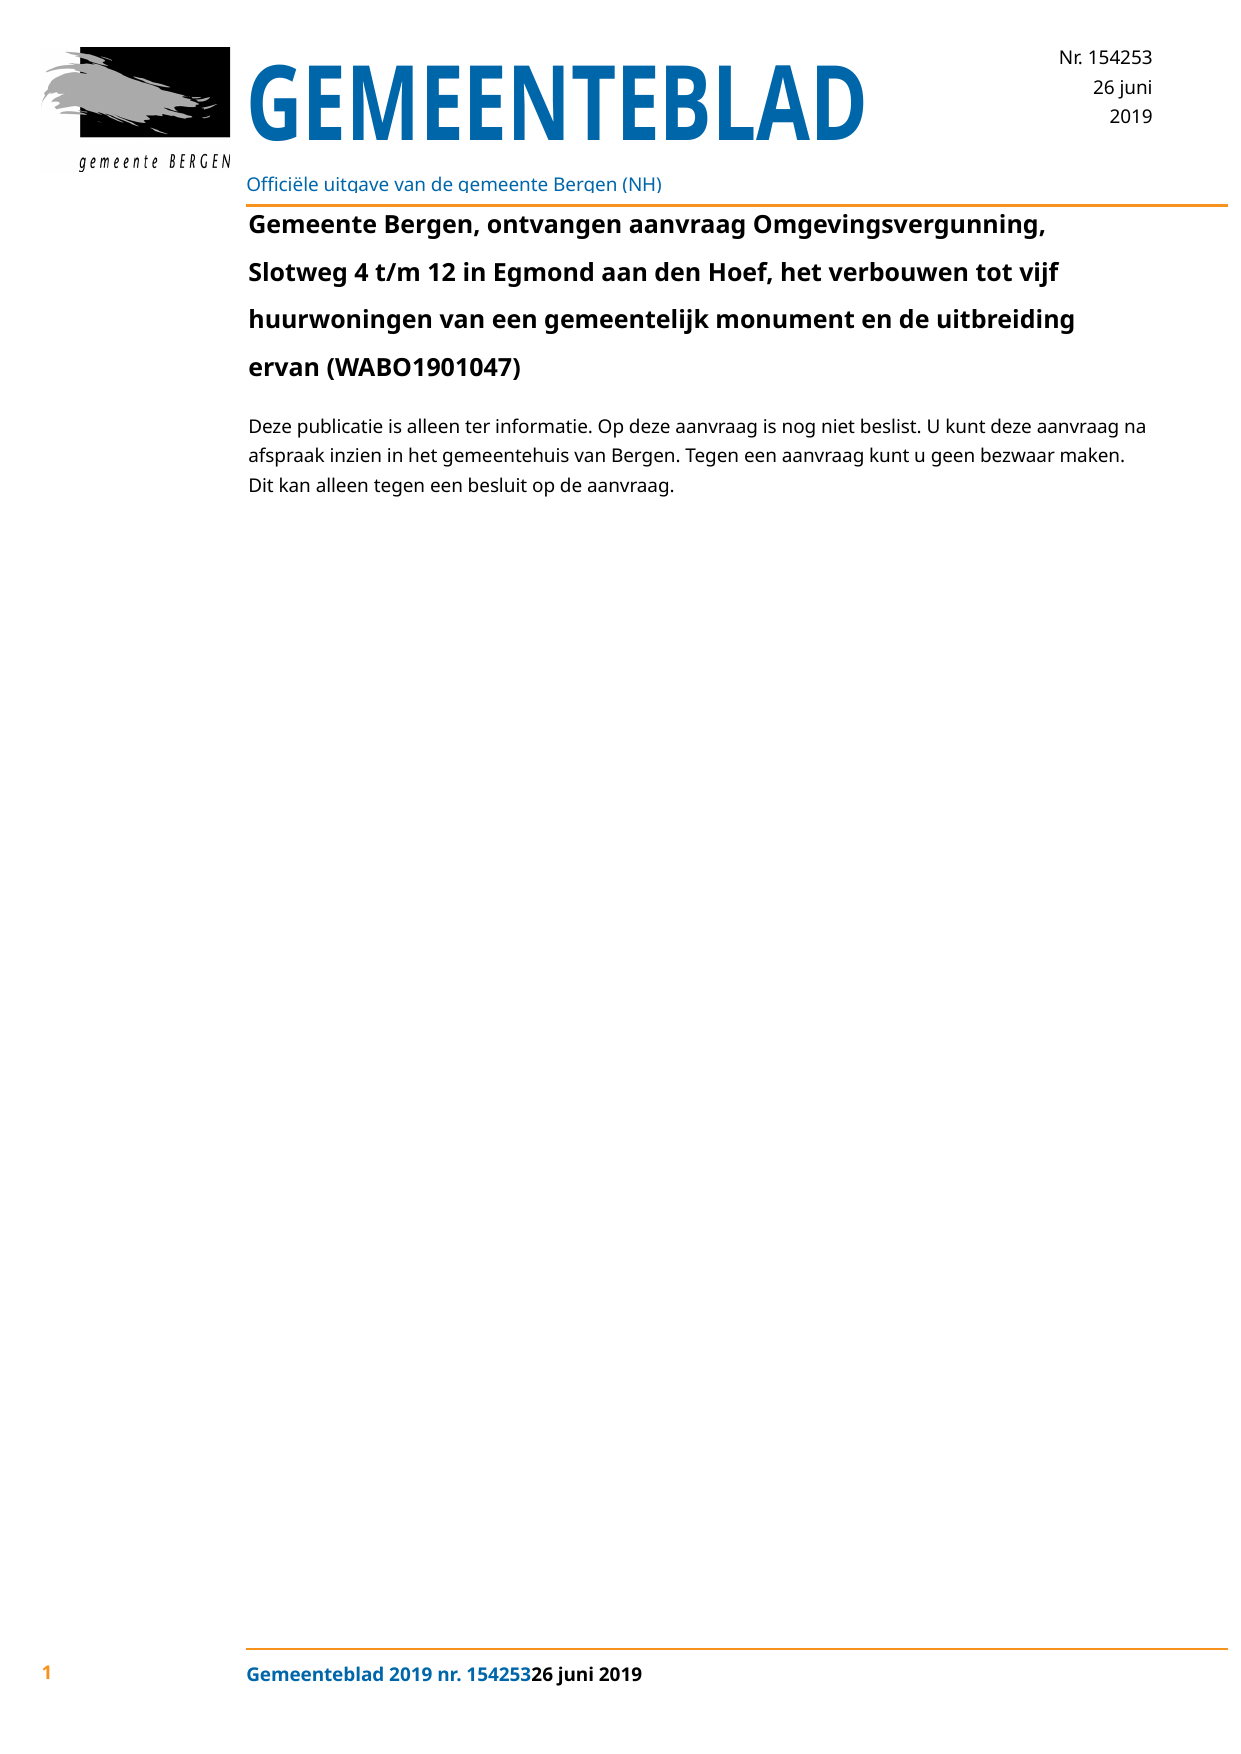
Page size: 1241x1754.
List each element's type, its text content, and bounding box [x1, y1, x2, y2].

text Deze publicatie is alleen ter informatie. Op deze aanvraag is nog niet beslist. U kunt deze aanvraag na afspraak inzien in het gemeentehuis van Bergen. Tegen een aanvraag kunt u geen bezwaar maken. Dit kan alleen tegen een besluit op de aanvraag. [248, 413, 1152, 498]
picture [41, 47, 231, 172]
text Gemeente Bergen, ontvangen aanvraag Omgevingsvergunning, Slotweg 4 t/m 12 in Egmond aan den Hoef, het verbouwen tot vijf huurwoningen van een gemeentelijk monument en de uitbreiding ervan (WABO1901047) [248, 207, 1152, 384]
